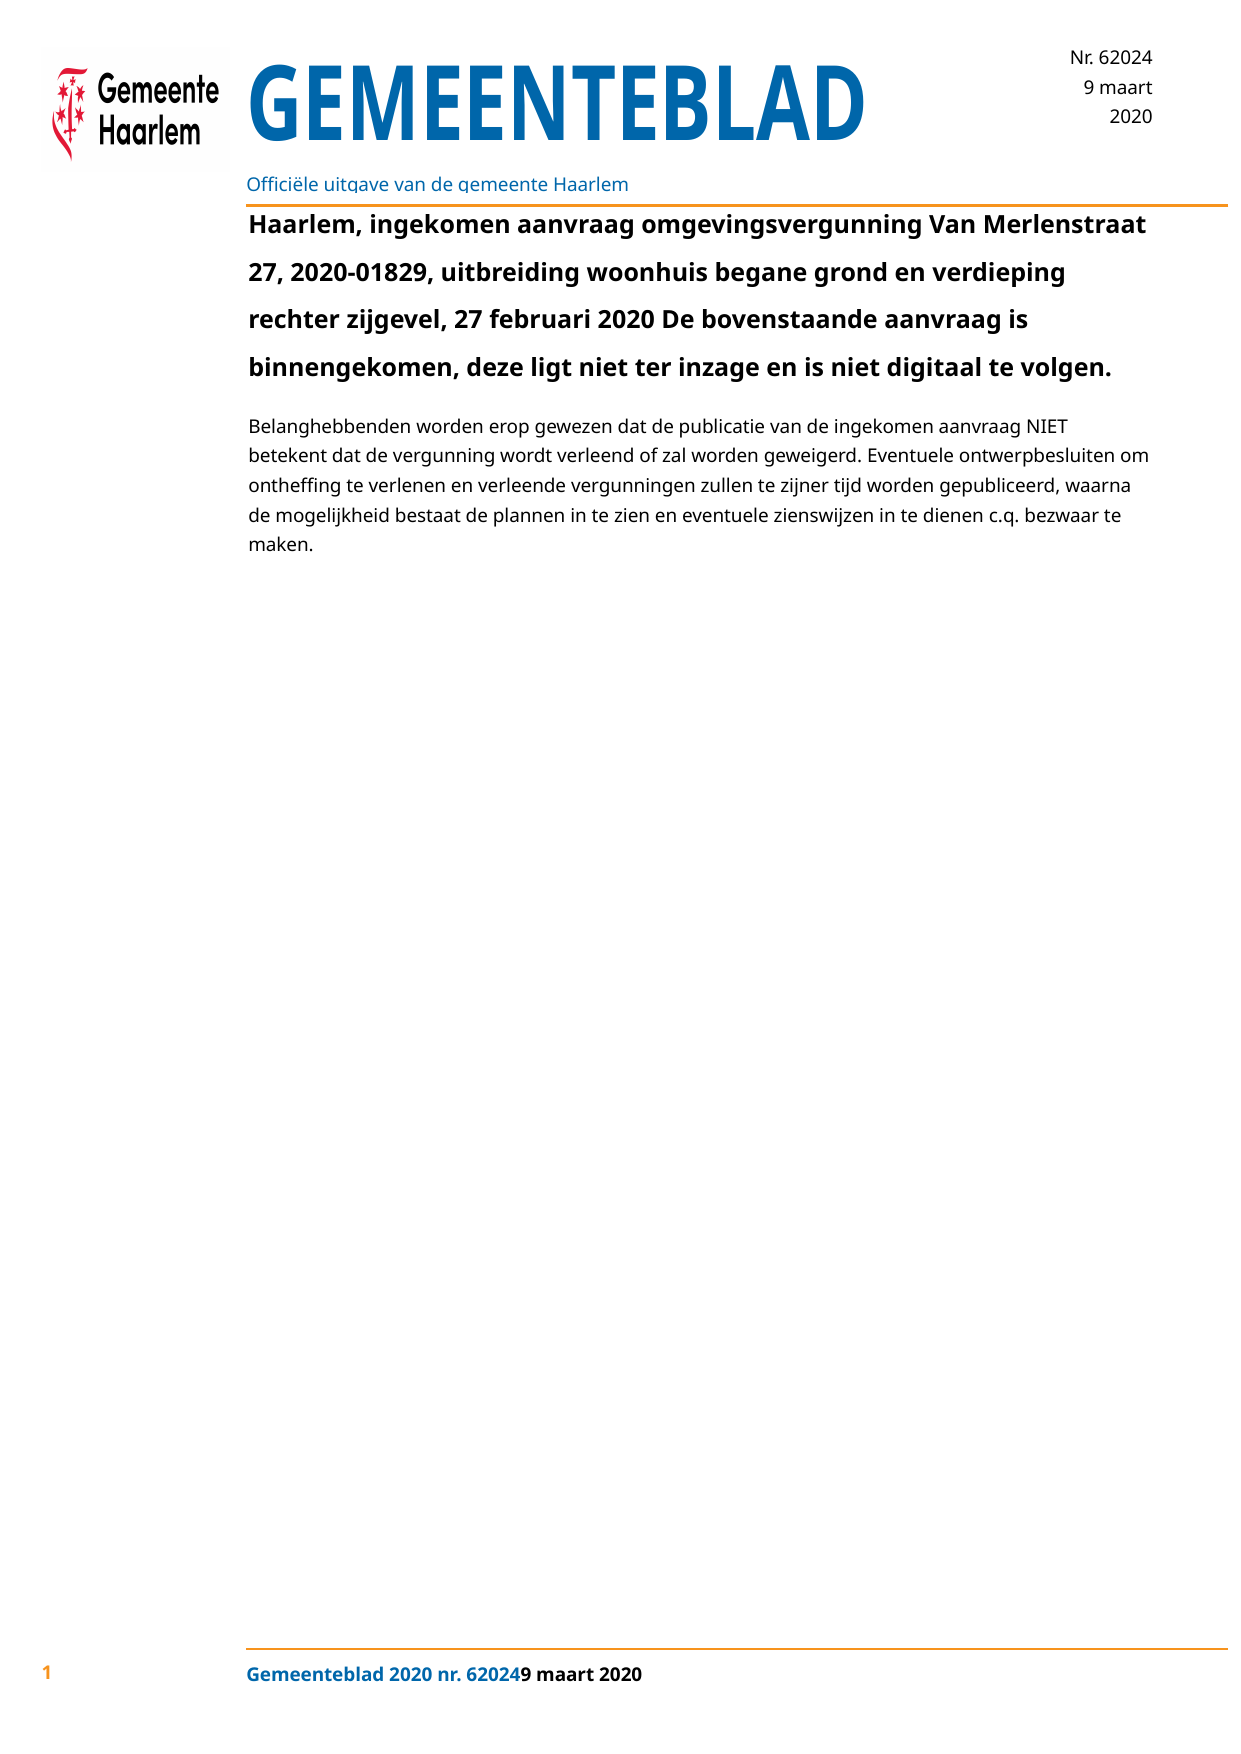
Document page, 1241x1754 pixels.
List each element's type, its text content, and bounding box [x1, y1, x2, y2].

picture [41, 47, 231, 172]
text Belanghebbenden worden erop gewezen dat de publicatie van de ingekomen aanvraag NIET betekent dat de vergunning wordt verleend of zal worden geweigerd. Eventuele ontwerpbesluiten om ontheffing te verlenen en verleende vergunningen zullen te zijner tijd worden gepubliceerd, waarna de mogelijkheid bestaat de plannen in te zien en eventuele zienswijzen in te dienen c.q. bezwaar te maken. [248, 413, 1152, 557]
text Haarlem, ingekomen aanvraag omgevingsvergunning Van Merlenstraat 27, 2020-01829, uitbreiding woonhuis begane grond en verdieping rechter zijgevel, 27 februari 2020 De bovenstaande aanvraag is binnengekomen, deze ligt niet ter inzage en is niet digitaal te volgen. [248, 207, 1152, 384]
